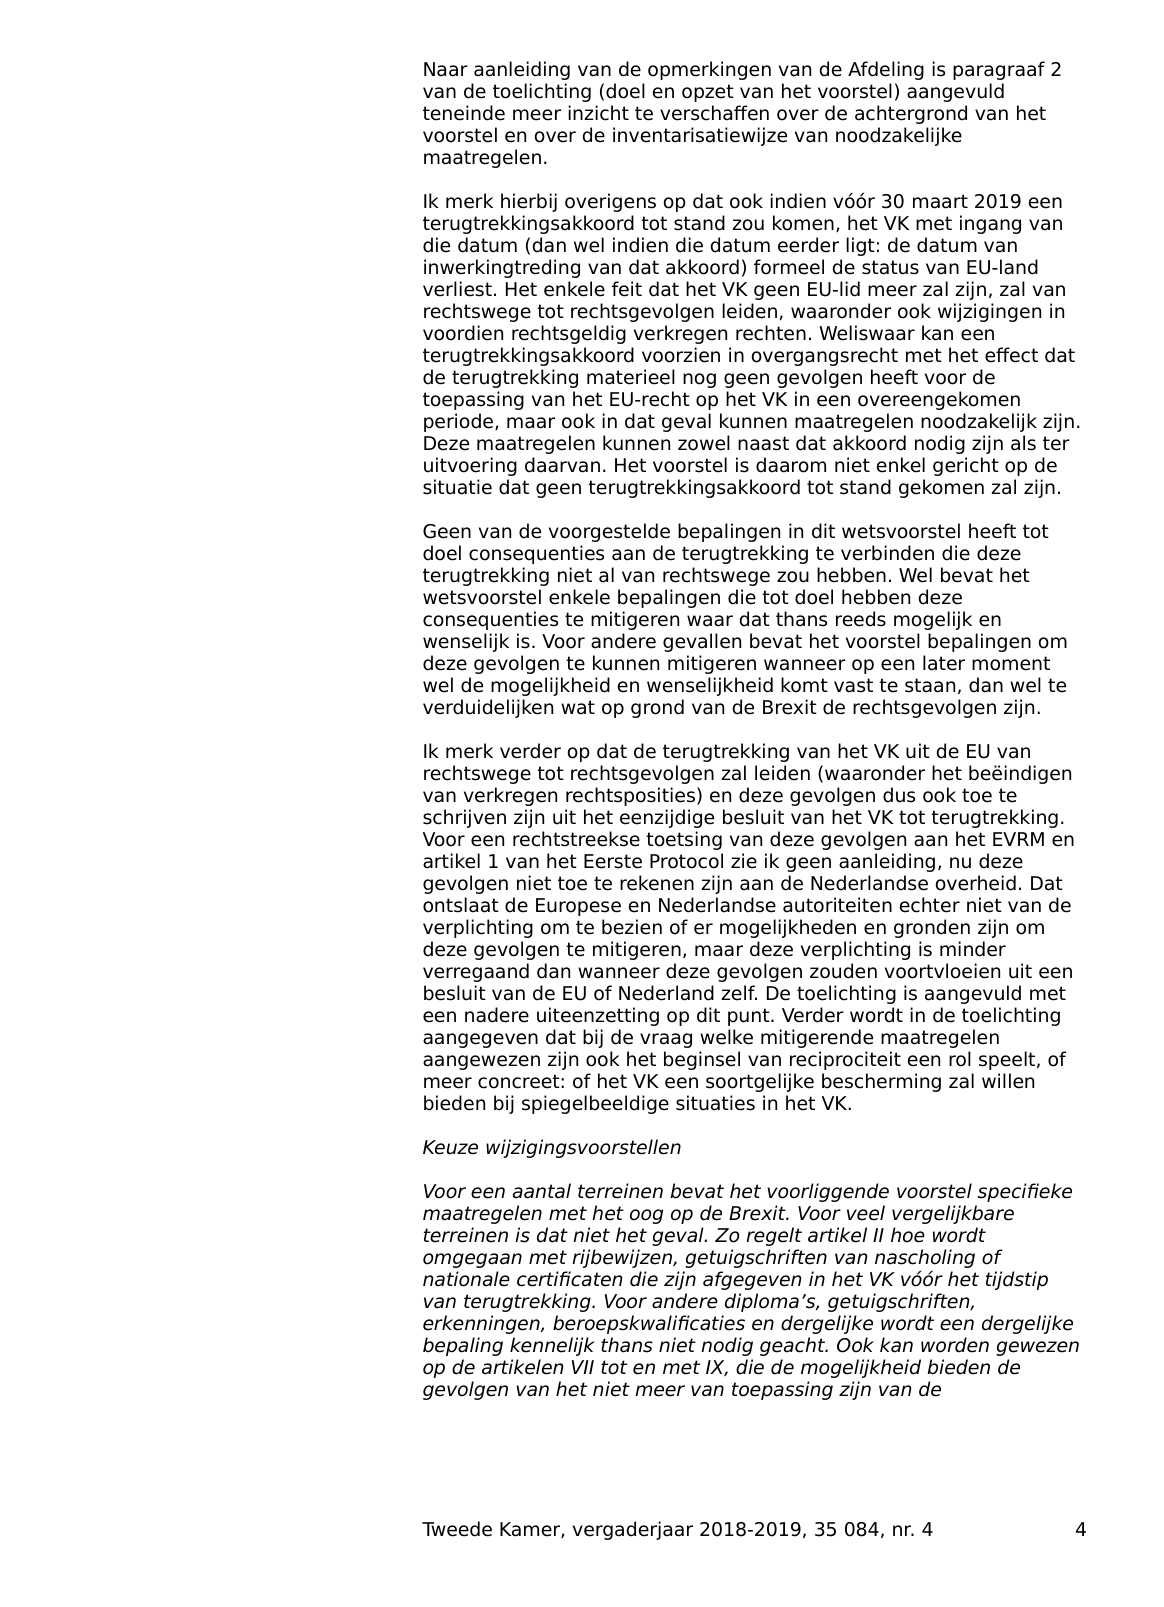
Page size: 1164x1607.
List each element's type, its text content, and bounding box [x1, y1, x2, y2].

text Ik merk verder op dat de terugtrekking van het VK uit de EU van rechtswege tot rechtsgevolgen zal leiden (waaronder het beëindigen van verkregen rechtsposities) en deze gevolgen dus ook toe te schrijven zijn uit het eenzijdige besluit van het VK tot terugtrekking. Voor een rechtstreekse toetsing van deze gevolgen aan het EVRM en artikel 1 van het Eerste Protocol zie ik geen aanleiding, nu deze gevolgen niet toe te rekenen zijn aan de Nederlandse overheid. Dat ontslaat de Europese en Nederlandse autoriteiten echter niet van de verplichting om te bezien of er mogelijkheden en gronden zijn om deze gevolgen te mitigeren, maar deze verplichting is minder verregaand dan wanneer deze gevolgen zouden voortvloeien uit een besluit van de EU of Nederland zelf. De toelichting is aangevuld met een nadere uiteenzetting op dit punt. Verder wordt in de toelichting aangegeven dat bij de vraag welke mitigerende maatregelen aangewezen zijn ook het beginsel van reciprociteit een rol speelt, of meer concreet: of het VK een soortgelijke bescherming zal willen bieden bij spiegelbeeldige situaties in het VK. [422, 741, 1087, 1115]
text Geen van de voorgestelde bepalingen in dit wetsvoorstel heeft tot doel consequenties aan de terugtrekking te verbinden die deze terugtrekking niet al van rechtswege zou hebben. Wel bevat het wetsvoorstel enkele bepalingen die tot doel hebben deze consequenties te mitigeren waar dat thans reeds mogelijk en wenselijk is. Voor andere gevallen bevat het voorstel bepalingen om deze gevolgen te kunnen mitigeren wanneer op een later moment wel de mogelijkheid en wenselijkheid komt vast te staan, dan wel te verduidelijken wat op grond van de Brexit de rechtsgevolgen zijn. [422, 521, 1087, 719]
subtitle Keuze wijzigingsvoorstellen [422, 1137, 1087, 1159]
text Voor een aantal terreinen bevat het voorliggende voorstel specifieke maatregelen met het oog op de Brexit. Voor veel vergelijkbare terreinen is dat niet het geval. Zo regelt artikel II hoe wordt omgegaan met rijbewijzen, getuigschriften van nascholing of nationale certificaten die zijn afgegeven in het VK vóór het tijdstip van terugtrekking. Voor andere diploma’s, getuigschriften, erkenningen, beroepskwalificaties en dergelijke wordt een dergelijke bepaling kennelijk thans niet nodig geacht. Ook kan worden gewezen op de artikelen VII tot en met IX, die de mogelijkheid bieden de gevolgen van het niet meer van toepassing zijn van de [422, 1181, 1087, 1401]
text Naar aanleiding van de opmerkingen van de Afdeling is paragraaf 2 van de toelichting (doel en opzet van het voorstel) aangevuld teneinde meer inzicht te verschaffen over de achtergrond van het voorstel en over de inventarisatiewijze van noodzakelijke maatregelen. [422, 59, 1087, 169]
text Ik merk hierbij overigens op dat ook indien vóór 30 maart 2019 een terugtrekkingsakkoord tot stand zou komen, het VK met ingang van die datum (dan wel indien die datum eerder ligt: de datum van inwerkingtreding van dat akkoord) formeel de status van EU-land verliest. Het enkele feit dat het VK geen EU-lid meer zal zijn, zal van rechtswege tot rechtsgevolgen leiden, waaronder ook wijzigingen in voordien rechtsgeldig verkregen rechten. Weliswaar kan een terugtrekkingsakkoord voorzien in overgangsrecht met het effect dat de terugtrekking materieel nog geen gevolgen heeft voor de toepassing van het EU-recht op het VK in een overeengekomen periode, maar ook in dat geval kunnen maatregelen noodzakelijk zijn. Deze maatregelen kunnen zowel naast dat akkoord nodig zijn als ter uitvoering daarvan. Het voorstel is daarom niet enkel gericht op de situatie dat geen terugtrekkingsakkoord tot stand gekomen zal zijn. [422, 191, 1087, 499]
